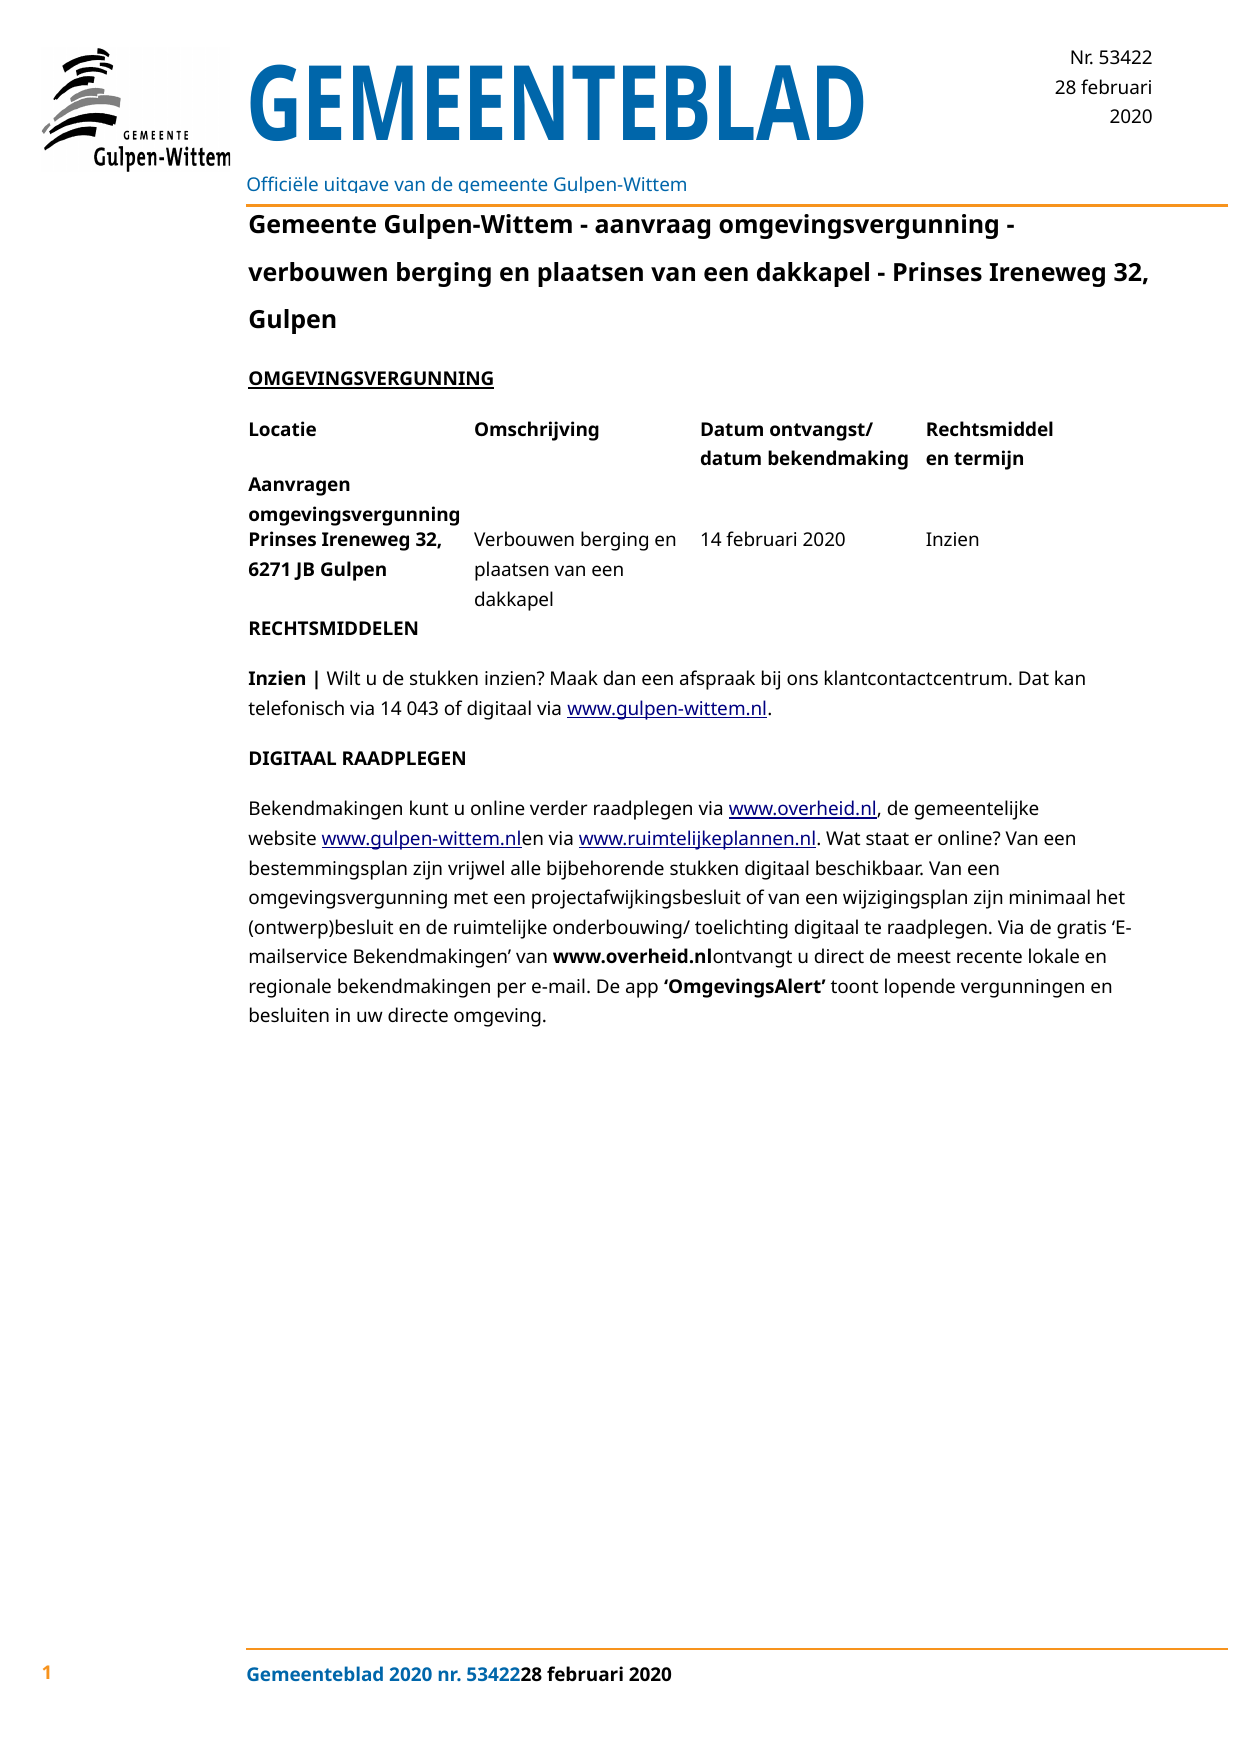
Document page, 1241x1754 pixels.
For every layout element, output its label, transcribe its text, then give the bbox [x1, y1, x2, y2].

text Gemeente Gulpen-Wittem - aanvraag omgevingsvergunning - verbouwen berging en plaatsen van een dakkapel - Prinses Ireneweg 32, Gulpen [248, 207, 1152, 336]
text RECHTSMIDDELEN [248, 615, 1152, 641]
picture [41, 47, 231, 172]
table_header Datum ontvangst/ datum bekendmaking [700, 416, 926, 471]
table_header Omschrijving [474, 416, 700, 471]
text DIGITAAL RAADPLEGEN [248, 745, 1152, 771]
table_cell [474, 471, 700, 527]
table_cell Verbouwen berging en plaatsen van een dakkapel [474, 527, 700, 612]
text OMGEVINGSVERGUNNING [248, 366, 1152, 391]
table_cell Inzien [926, 527, 1152, 612]
table_cell [700, 471, 926, 527]
table_cell Prinses Ireneweg 32, 6271 JB Gulpen [248, 527, 474, 612]
table_cell [926, 471, 1152, 527]
text Bekendmakingen kunt u online verder raadplegen via www.overheid.nl, de gemeentelijke website www.gulpen-wittem.nlen via www.ruimtelijkeplannen.nl. Wat staat er online? Van een bestemmingsplan zijn vrijwel alle bijbehorende stukken digitaal beschikbaar. Van een omgevingsvergunning met een projectafwijkingsbesluit of van een wijzigingsplan zijn minimaal het (ontwerp)besluit en de ruimtelijke onderbouwing/ toelichting digitaal te raadplegen. Via de gratis ‘E-mailservice Bekendmakingen’ van www.overheid.nlontvangt u direct de meest recente lokale en regionale bekendmakingen per e-mail. De app ‘OmgevingsAlert’ toont lopende vergunningen en besluiten in uw directe omgeving. [248, 796, 1152, 1028]
table_cell Aanvragen omgevingsvergunning [248, 471, 474, 527]
table_cell 14 februari 2020 [700, 527, 926, 612]
table_header Locatie [248, 416, 474, 471]
text Inzien | Wilt u de stukken inzien? Maak dan een afspraak bij ons klantcontactcentrum. Dat kan telefonisch via 14 043 of digitaal via www.gulpen-wittem.nl. [248, 665, 1152, 721]
table_header Rechtsmiddel en termijn [926, 416, 1152, 471]
